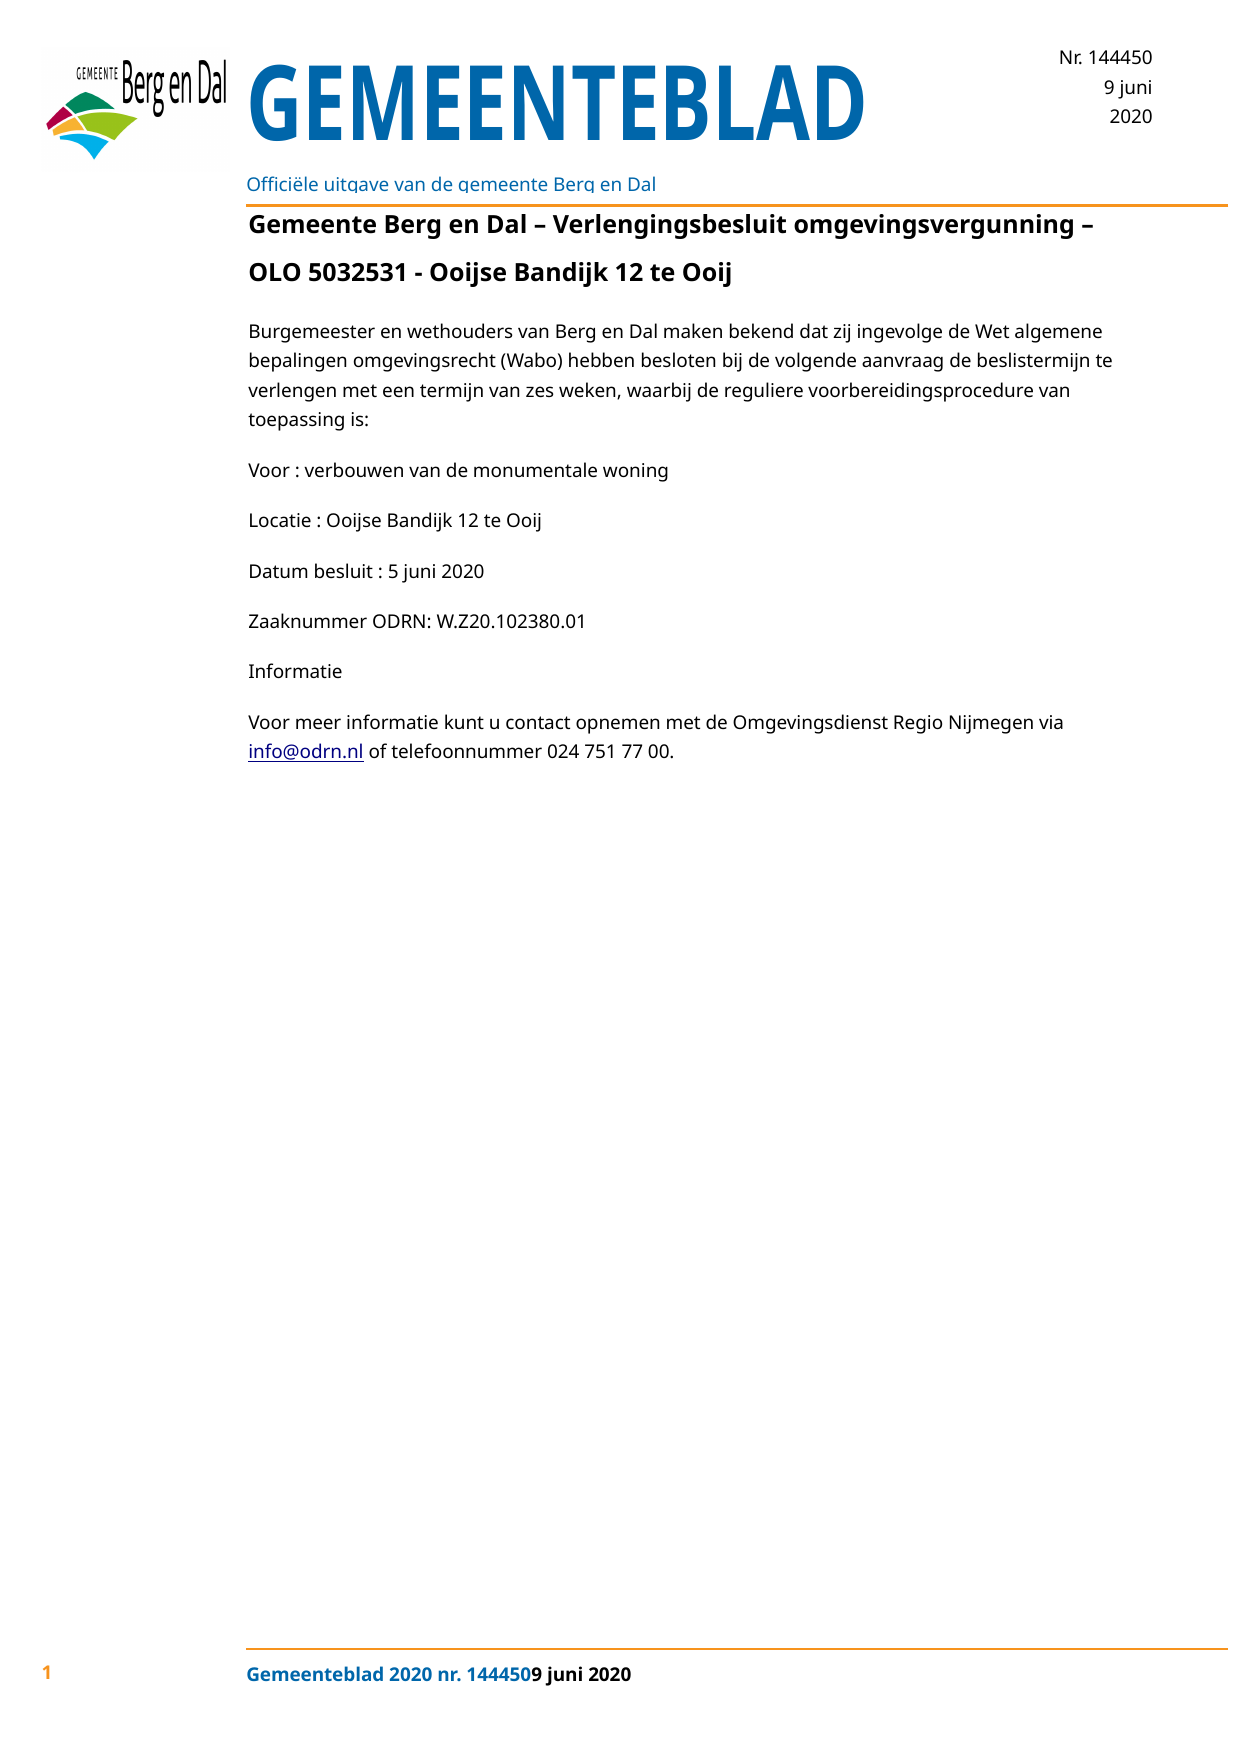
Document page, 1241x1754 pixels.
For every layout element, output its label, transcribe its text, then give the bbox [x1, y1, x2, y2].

text Gemeente Berg en Dal – Verlengingsbesluit omgevingsvergunning – OLO 5032531 - Ooijse Bandijk 12 te Ooij [248, 207, 1152, 288]
text Informatie [248, 659, 1152, 684]
text Voor : verbouwen van de monumentale woning [248, 457, 1152, 483]
text Locatie : Ooijse Bandijk 12 te Ooij [248, 507, 1152, 533]
text Datum besluit : 5 juni 2020 [248, 558, 1152, 584]
text Zaaknummer ODRN: W.Z20.102380.01 [248, 608, 1152, 634]
text Voor meer informatie kunt u contact opnemen met de Omgevingsdienst Regio Nijmegen via info@odrn.nl of telefoonnummer 024 751 77 00. [248, 709, 1152, 764]
picture [41, 47, 231, 172]
text Burgemeester en wethouders van Berg en Dal maken bekend dat zij ingevolge de Wet algemene bepalingen omgevingsrecht (Wabo) hebben besloten bij de volgende aanvraag de beslistermijn te verlengen met een termijn van zes weken, waarbij de reguliere voorbereidingsprocedure van toepassing is: [248, 318, 1152, 432]
